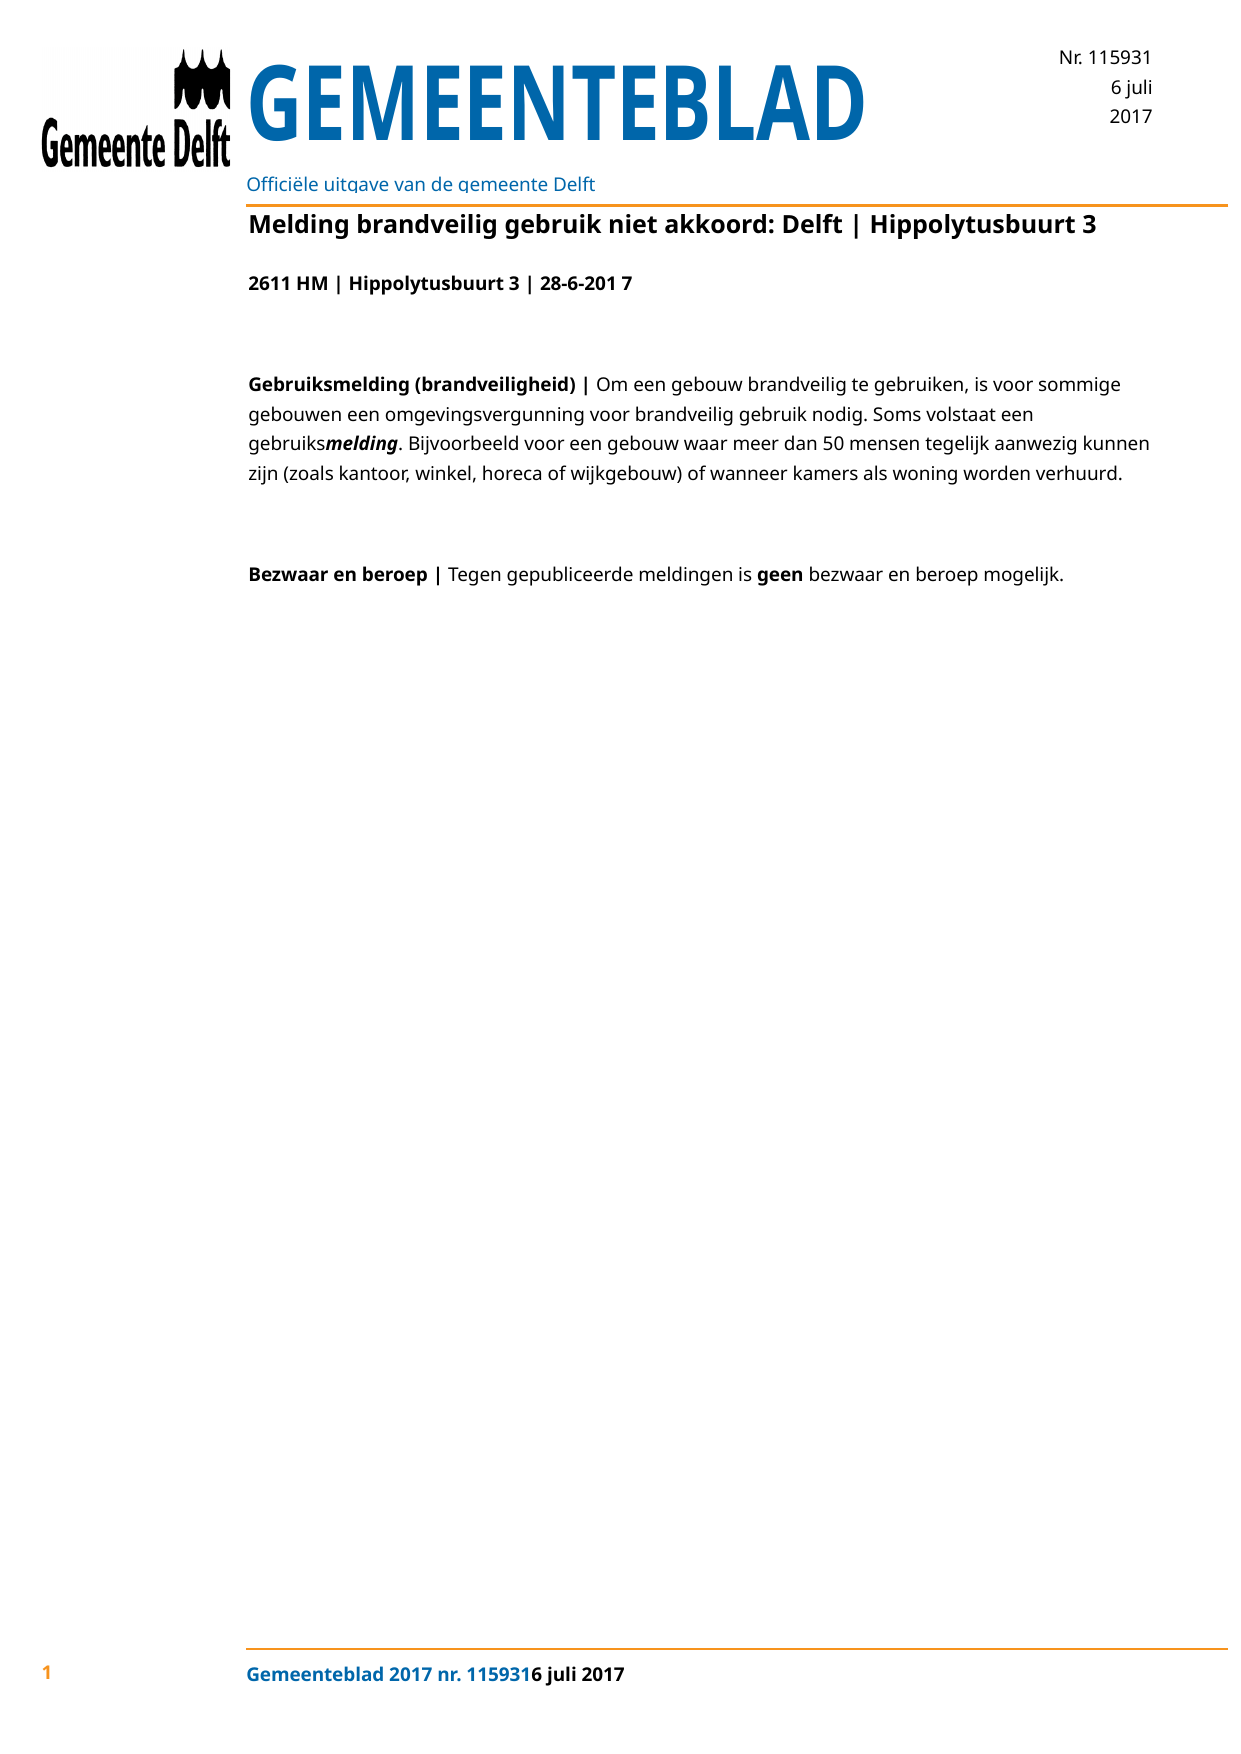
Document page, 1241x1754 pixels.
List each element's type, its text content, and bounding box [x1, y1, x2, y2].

text Melding brandveilig gebruik niet akkoord: Delft | Hippolytusbuurt 3 [248, 207, 1152, 241]
picture [41, 47, 231, 172]
text 2611 HM | Hippolytusbuurt 3 | 28-6-201 7 [248, 270, 1152, 296]
text Gebruiksmelding (brandveiligheid) | Om een gebouw brandveilig te gebruiken, is voor sommige gebouwen een omgevingsvergunning voor brandveilig gebruik nodig. Soms volstaat een gebruiksmelding. Bijvoorbeeld voor een gebouw waar meer dan 50 mensen tegelijk aanwezig kunnen zijn (zoals kantoor, winkel, horeca of wijkgebouw) of wanneer kamers als woning worden verhuurd. [248, 371, 1152, 486]
text Bezwaar en beroep | Tegen gepubliceerde meldingen is geen bezwaar en beroep mogelijk. [248, 561, 1152, 586]
